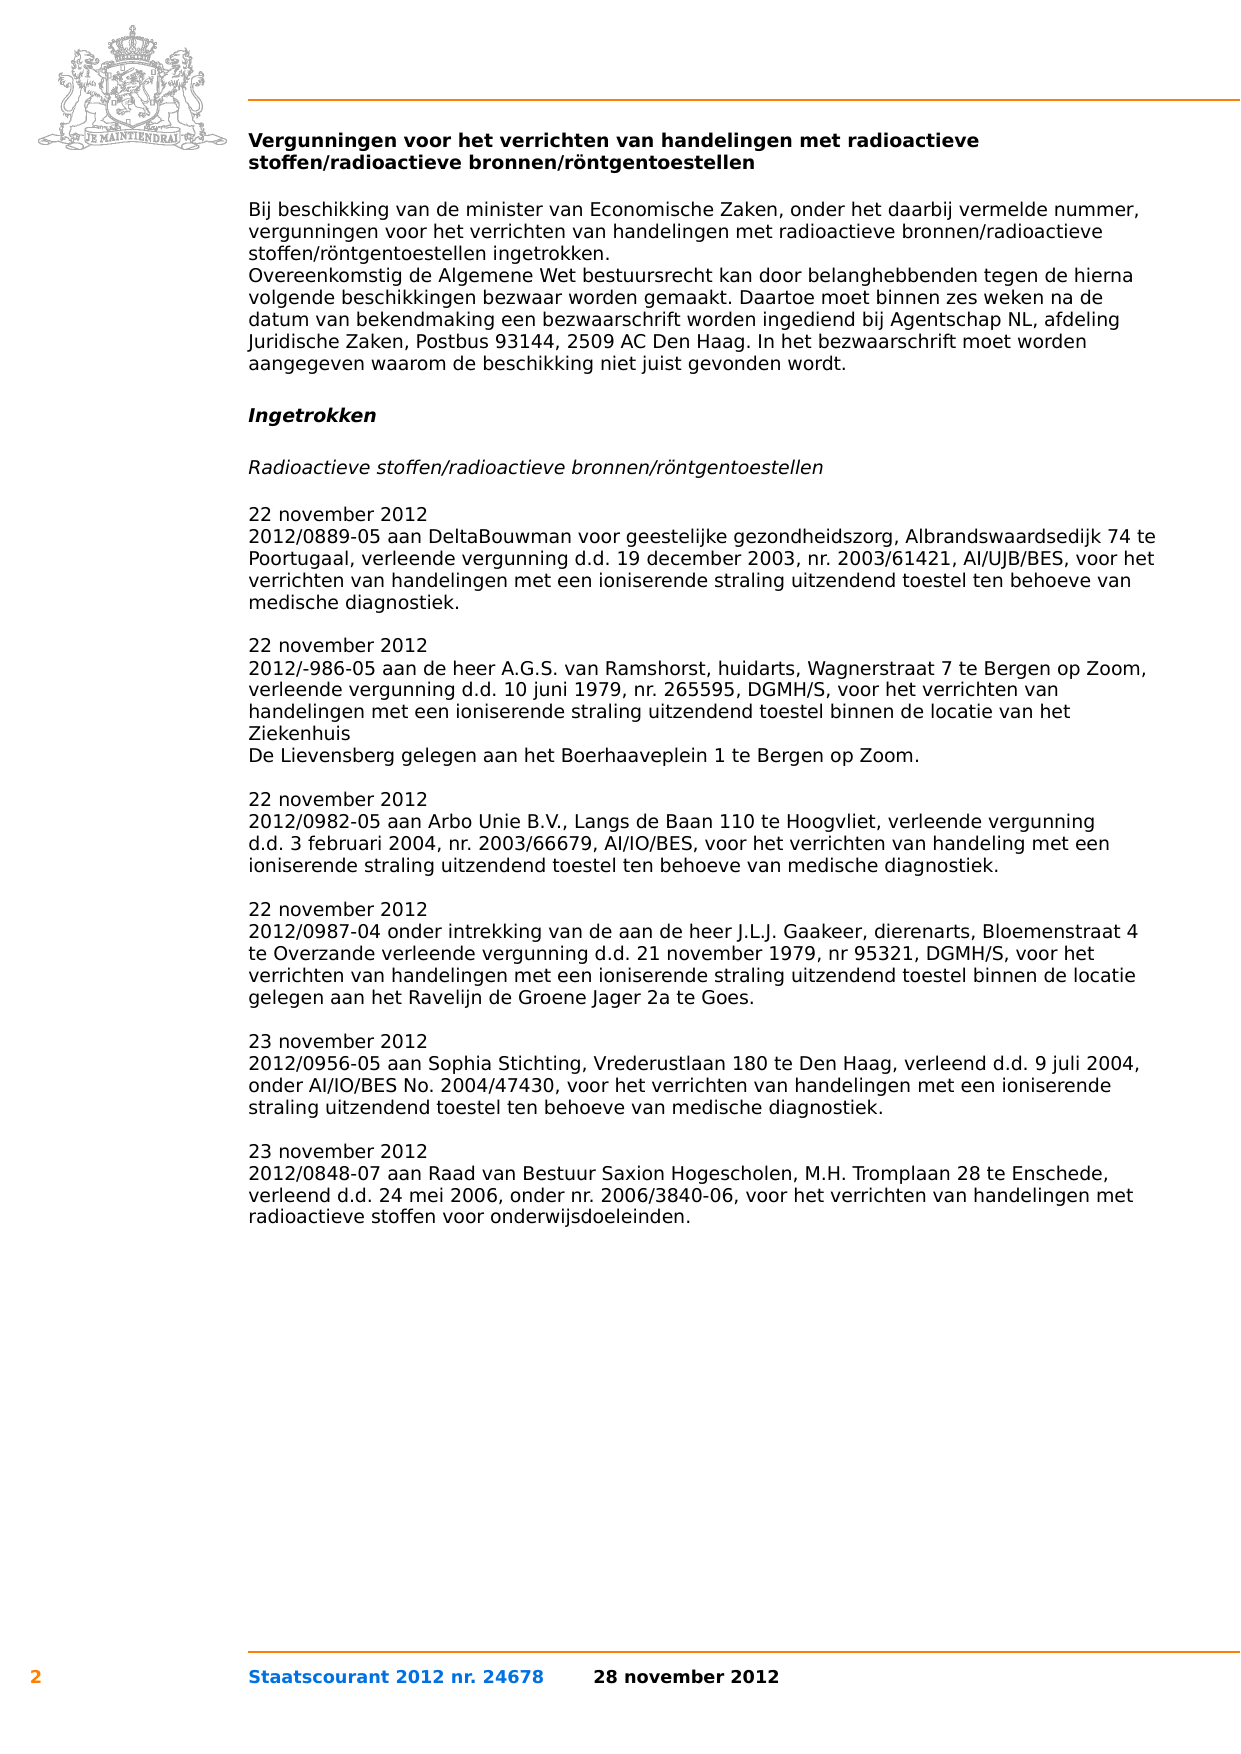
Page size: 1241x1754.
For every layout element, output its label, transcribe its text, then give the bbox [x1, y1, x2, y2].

text 22 november 2012 [248, 504, 1163, 526]
text 2012/0848-07 aan Raad van Bestuur Saxion Hogescholen, M.H. Tromplaan 28 te Enschede, verleend d.d. 24 mei 2006, onder nr. 2006/3840-06, voor het verrichten van handelingen met radioactieve stoffen voor onderwijsdoeleinden. [248, 1162, 1163, 1228]
picture [38, 25, 227, 150]
text d.d. 3 februari 2004, nr. 2003/66679, AI/IO/BES, voor het verrichten van handeling met een ioniserende straling uitzendend toestel ten behoeve van medische diagnostiek. [248, 833, 1163, 877]
text 22 november 2012 [248, 635, 1163, 657]
subtitle Ingetrokken [248, 405, 1163, 427]
text De Lievensberg gelegen aan het Boerhaaveplein 1 te Bergen op Zoom. [248, 745, 1163, 767]
subtitle Radioactieve stoffen/radioactieve bronnen/röntgentoestellen [248, 457, 1163, 479]
text 2012/0956-05 aan Sophia Stichting, Vrederustlaan 180 te Den Haag, verleend d.d. 9 juli 2004, onder AI/IO/BES No. 2004/47430, voor het verrichten van handelingen met een ioniserende straling uitzendend toestel ten behoeve van medische diagnostiek. [248, 1053, 1163, 1119]
subtitle Vergunningen voor het verrichten van handelingen met radioactieve stoffen/radioactieve bronnen/röntgentoestellen [248, 130, 1163, 174]
text 22 november 2012 [248, 899, 1163, 921]
text 2012/0889-05 aan DeltaBouwman voor geestelijke gezondheidszorg, Albrandswaardsedijk 74 te Poortugaal, verleende vergunning d.d. 19 december 2003, nr. 2003/61421, AI/UJB/BES, voor het verrichten van handelingen met een ioniserende straling uitzendend toestel ten behoeve van medische diagnostiek. [248, 526, 1163, 613]
text 2012/-986-05 aan de heer A.G.S. van Ramshorst, huidarts, Wagnerstraat 7 te Bergen op Zoom, verleende vergunning d.d. 10 juni 1979, nr. 265595, DGMH/S, voor het verrichten van handelingen met een ioniserende straling uitzendend toestel binnen de locatie van het Ziekenhuis [248, 657, 1163, 745]
text 23 november 2012 [248, 1031, 1163, 1053]
text Bij beschikking van de minister van Economische Zaken, onder het daarbij vermelde nummer, vergunningen voor het verrichten van handelingen met radioactieve bronnen/radioactieve stoffen/röntgentoestellen ingetrokken. [248, 199, 1163, 265]
text 2012/0982-05 aan Arbo Unie B.V., Langs de Baan 110 te Hoogvliet, verleende vergunning [248, 811, 1163, 833]
text Overeenkomstig de Algemene Wet bestuursrecht kan door belanghebbenden tegen de hierna volgende beschikkingen bezwaar worden gemaakt. Daartoe moet binnen zes weken na de datum van bekendmaking een bezwaarschrift worden ingediend bij Agentschap NL, afdeling Juridische Zaken, Postbus 93144, 2509 AC Den Haag. In het bezwaarschrift moet worden aangegeven waarom de beschikking niet juist gevonden wordt. [248, 265, 1163, 375]
text 2012/0987-04 onder intrekking van de aan de heer J.L.J. Gaakeer, dierenarts, Bloemenstraat 4 te Overzande verleende vergunning d.d. 21 november 1979, nr 95321, DGMH/S, voor het verrichten van handelingen met een ioniserende straling uitzendend toestel binnen de locatie gelegen aan het Ravelijn de Groene Jager 2a te Goes. [248, 921, 1163, 1009]
text 22 november 2012 [248, 789, 1163, 811]
text 23 november 2012 [248, 1141, 1163, 1162]
